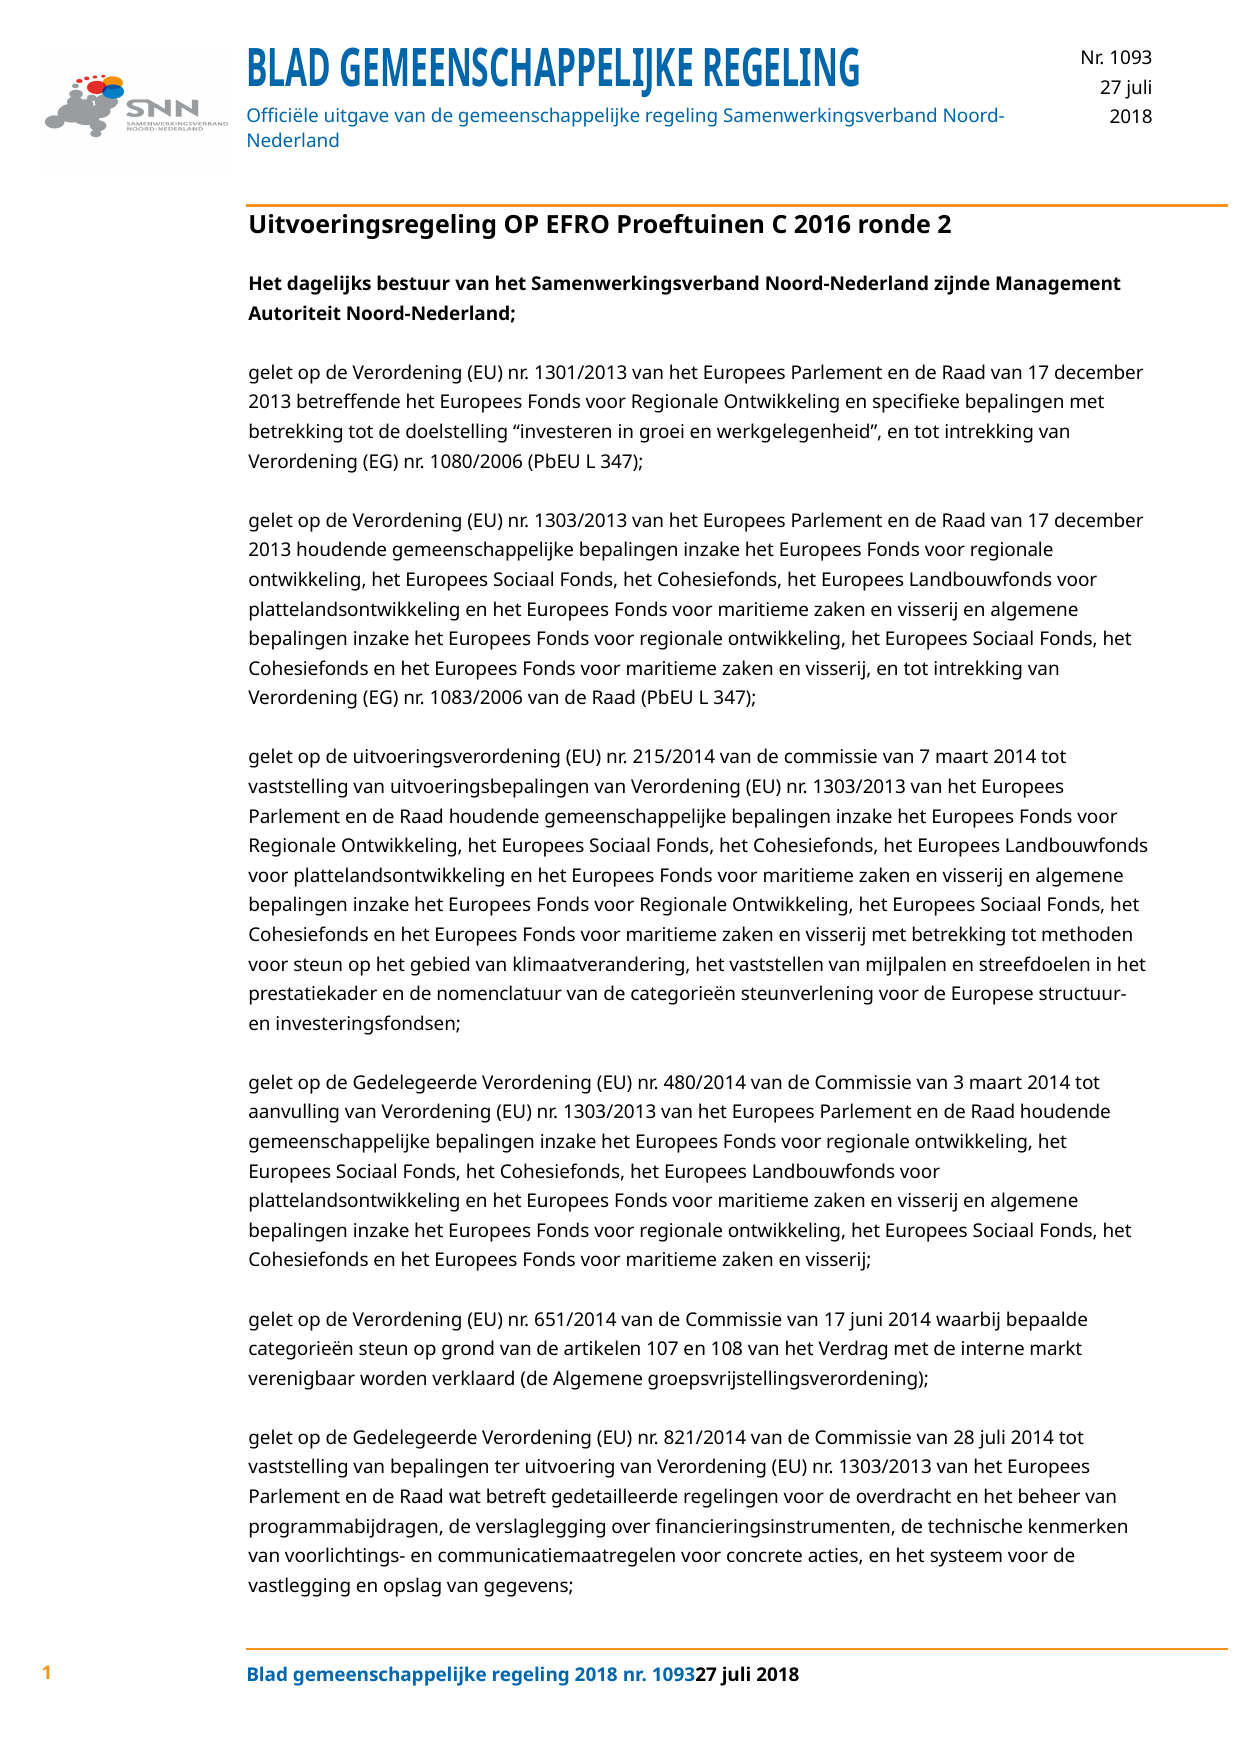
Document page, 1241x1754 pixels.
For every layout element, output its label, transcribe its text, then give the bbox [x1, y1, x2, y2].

text gelet op de Verordening (EU) nr. 1303/2013 van het Europees Parlement en de Raad van 17 december 2013 houdende gemeenschappelijke bepalingen inzake het Europees Fonds voor regionale ontwikkeling, het Europees Sociaal Fonds, het Cohesiefonds, het Europees Landbouwfonds voor plattelandsontwikkeling en het Europees Fonds voor maritieme zaken en visserij en algemene bepalingen inzake het Europees Fonds voor regionale ontwikkeling, het Europees Sociaal Fonds, het Cohesiefonds en het Europees Fonds voor maritieme zaken en visserij, en tot intrekking van Verordening (EG) nr. 1083/2006 van de Raad (PbEU L 347); [248, 507, 1152, 710]
text gelet op de Verordening (EU) nr. 1301/2013 van het Europees Parlement en de Raad van 17 december 2013 betreffende het Europees Fonds voor Regionale Ontwikkeling en specifieke bepalingen met betrekking tot de doelstelling “investeren in groei en werkgelegenheid”, en tot intrekking van Verordening (EG) nr. 1080/2006 (PbEU L 347); [248, 359, 1152, 473]
text gelet op de Gedelegeerde Verordening (EU) nr. 480/2014 van de Commissie van 3 maart 2014 tot aanvulling van Verordening (EU) nr. 1303/2013 van het Europees Parlement en de Raad houdende gemeenschappelijke bepalingen inzake het Europees Fonds voor regionale ontwikkeling, het Europees Sociaal Fonds, het Cohesiefonds, het Europees Landbouwfonds voor plattelandsontwikkeling en het Europees Fonds voor maritieme zaken en visserij en algemene bepalingen inzake het Europees Fonds voor regionale ontwikkeling, het Europees Sociaal Fonds, het Cohesiefonds en het Europees Fonds voor maritieme zaken en visserij; [248, 1069, 1152, 1272]
text gelet op de Gedelegeerde Verordening (EU) nr. 821/2014 van de Commissie van 28 juli 2014 tot vaststelling van bepalingen ter uitvoering van Verordening (EU) nr. 1303/2013 van het Europees Parlement en de Raad wat betreft gedetailleerde regelingen voor de overdracht en het beheer van programmabijdragen, de verslaglegging over financieringsinstrumenten, de technische kenmerken van voorlichtings- en communicatiemaatregelen voor concrete acties, en het systeem voor de vastlegging en opslag van gegevens; [248, 1424, 1152, 1598]
text gelet op de uitvoeringsverordening (EU) nr. 215/2014 van de commissie van 7 maart 2014 tot vaststelling van uitvoeringsbepalingen van Verordening (EU) nr. 1303/2013 van het Europees Parlement en de Raad houdende gemeenschappelijke bepalingen inzake het Europees Fonds voor Regionale Ontwikkeling, het Europees Sociaal Fonds, het Cohesiefonds, het Europees Landbouwfonds voor plattelandsontwikkeling en het Europees Fonds voor maritieme zaken en visserij en algemene bepalingen inzake het Europees Fonds voor Regionale Ontwikkeling, het Europees Sociaal Fonds, het Cohesiefonds en het Europees Fonds voor maritieme zaken en visserij met betrekking tot methoden voor steun op het gebied van klimaatverandering, het vaststellen van mijlpalen en streefdoelen in het prestatiekader en de nomenclatuur van de categorieën steunverlening voor de Europese structuur- en investeringsfondsen; [248, 744, 1152, 1036]
text Het dagelijks bestuur van het Samenwerkingsverband Noord-Nederland zijnde Management Autoriteit Noord-Nederland; [248, 270, 1152, 326]
picture [41, 47, 231, 172]
text Uitvoeringsregeling OP EFRO Proeftuinen C 2016 ronde 2 [248, 207, 1152, 241]
text gelet op de Verordening (EU) nr. 651/2014 van de Commissie van 17 juni 2014 waarbij bepaalde categorieën steun op grond van de artikelen 107 en 108 van het Verdrag met de interne markt verenigbaar worden verklaard (de Algemene groepsvrijstellingsverordening); [248, 1306, 1152, 1391]
